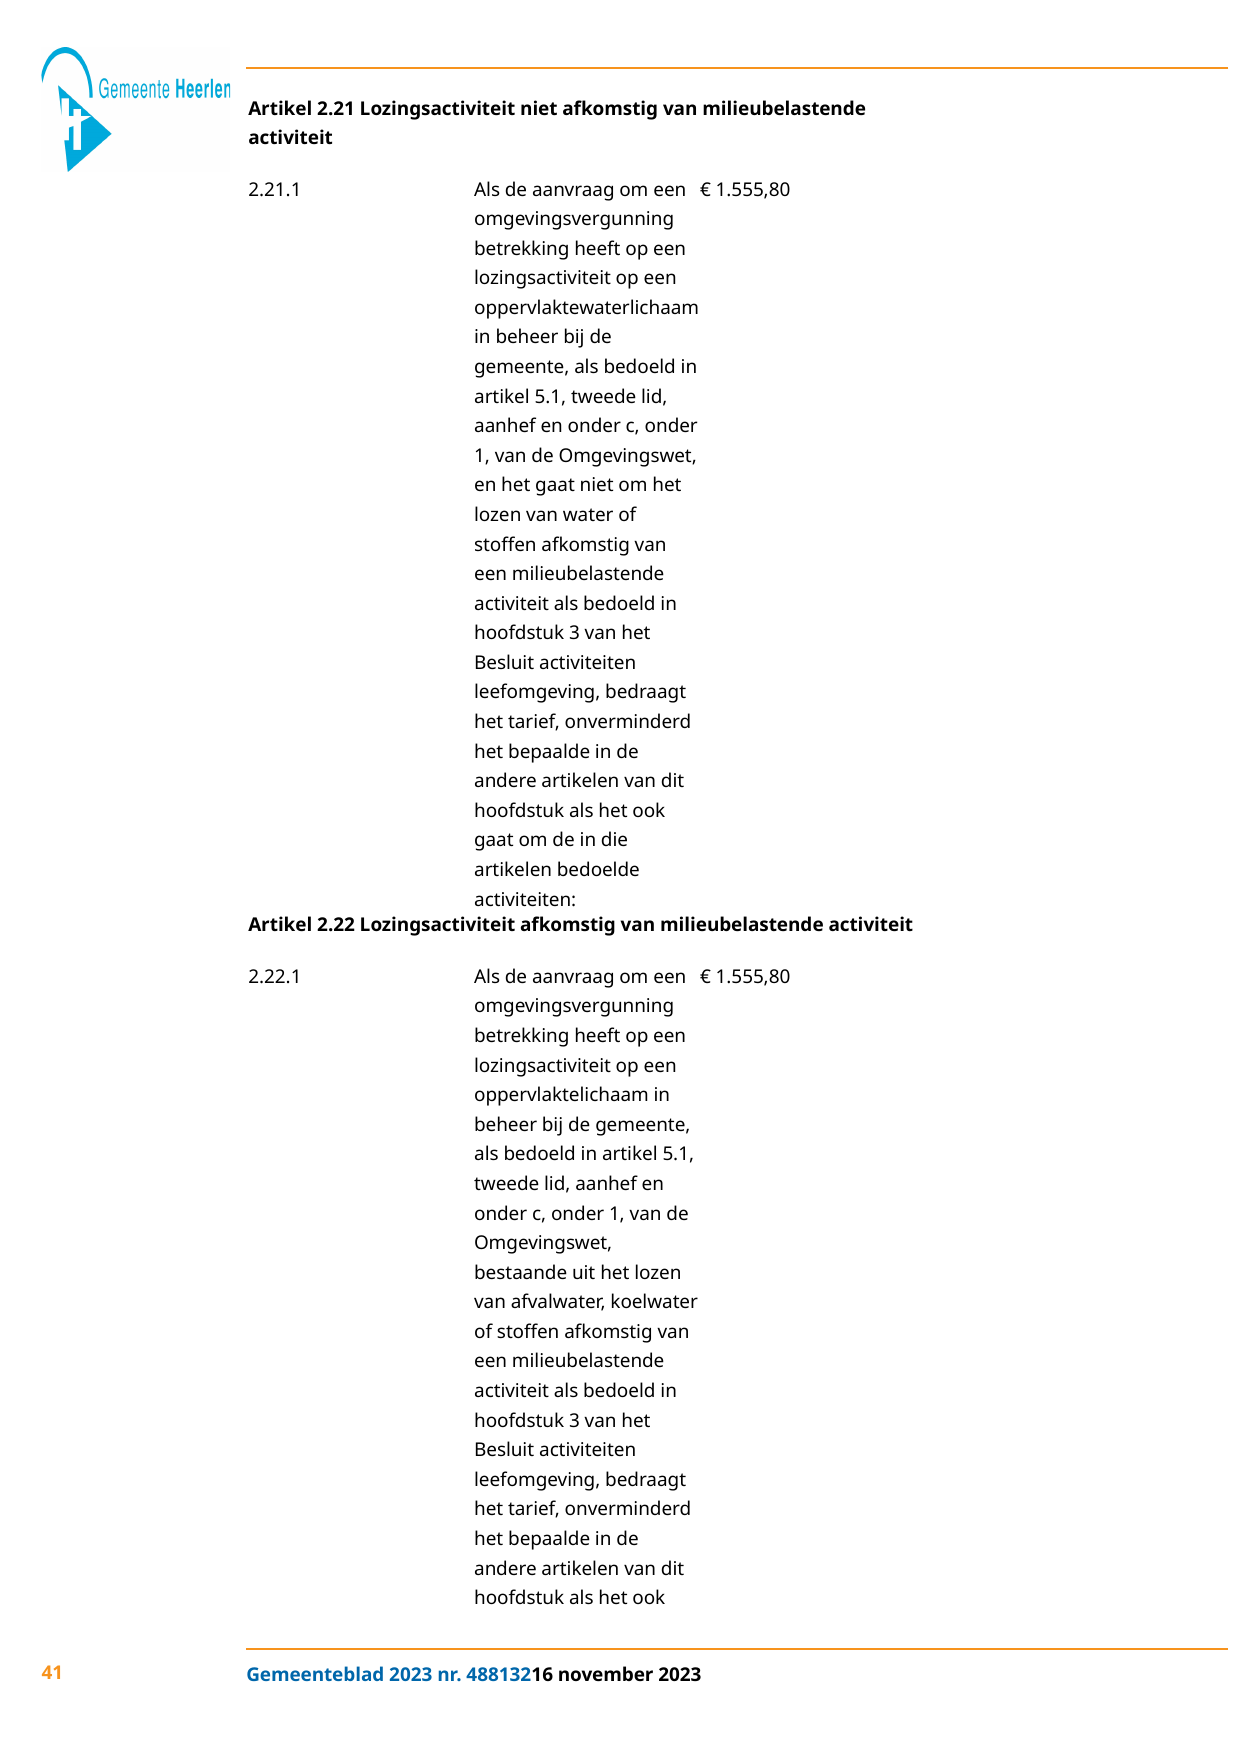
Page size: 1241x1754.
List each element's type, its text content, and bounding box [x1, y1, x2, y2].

table_cell [474, 150, 700, 176]
table_cell Artikel 2.21 Lozingsactiviteit niet afkomstig van milieubelastende activiteit [248, 95, 926, 150]
table_cell [926, 912, 1152, 937]
table_cell [926, 95, 1152, 150]
table_cell [926, 963, 1152, 1610]
table_cell [474, 937, 700, 963]
picture [41, 47, 59, 70]
table_cell [700, 150, 926, 176]
table_cell Artikel 2.22 Lozingsactiviteit afkomstig van milieubelastende activiteit [248, 912, 926, 937]
table_cell 2.21.1 [248, 176, 474, 912]
table_cell [926, 937, 1152, 963]
table_cell [248, 150, 474, 176]
table_cell 2.22.1 [248, 963, 474, 1610]
table_cell [926, 176, 1152, 912]
table_cell Als de aanvraag om een omgevingsvergunning betrekking heeft op een lozingsactiviteit op een oppervlaktelichaam in beheer bij de gemeente, als bedoeld in artikel 5.1, tweede lid, aanhef en onder c, onder 1, van de Omgevingswet, bestaande uit het lozen van afvalwater, koelwater of stoffen afkomstig van een milieubelastende activiteit als bedoeld in hoofdstuk 3 van het Besluit activiteiten leefomgeving, bedraagt het tarief, onverminderd het bepaalde in de andere artikelen van dit hoofdstuk als het ook [474, 963, 700, 1610]
table_cell € 1.555,80 [700, 963, 926, 1610]
table_cell € 1.555,80 [700, 176, 926, 912]
table_cell [700, 937, 926, 963]
picture [41, 47, 231, 172]
table_cell [926, 150, 1152, 176]
table_cell Als de aanvraag om een omgevingsvergunning betrekking heeft op een lozingsactiviteit op een oppervlaktewaterlichaam in beheer bij de gemeente, als bedoeld in artikel 5.1, tweede lid, aanhef en onder c, onder 1, van de Omgevingswet, en het gaat niet om het lozen van water of stoffen afkomstig van een milieubelastende activiteit als bedoeld in hoofdstuk 3 van het Besluit activiteiten leefomgeving, bedraagt het tarief, onverminderd het bepaalde in de andere artikelen van dit hoofdstuk als het ook gaat om de in die artikelen bedoelde activiteiten: [474, 176, 700, 912]
table_cell [248, 937, 474, 963]
